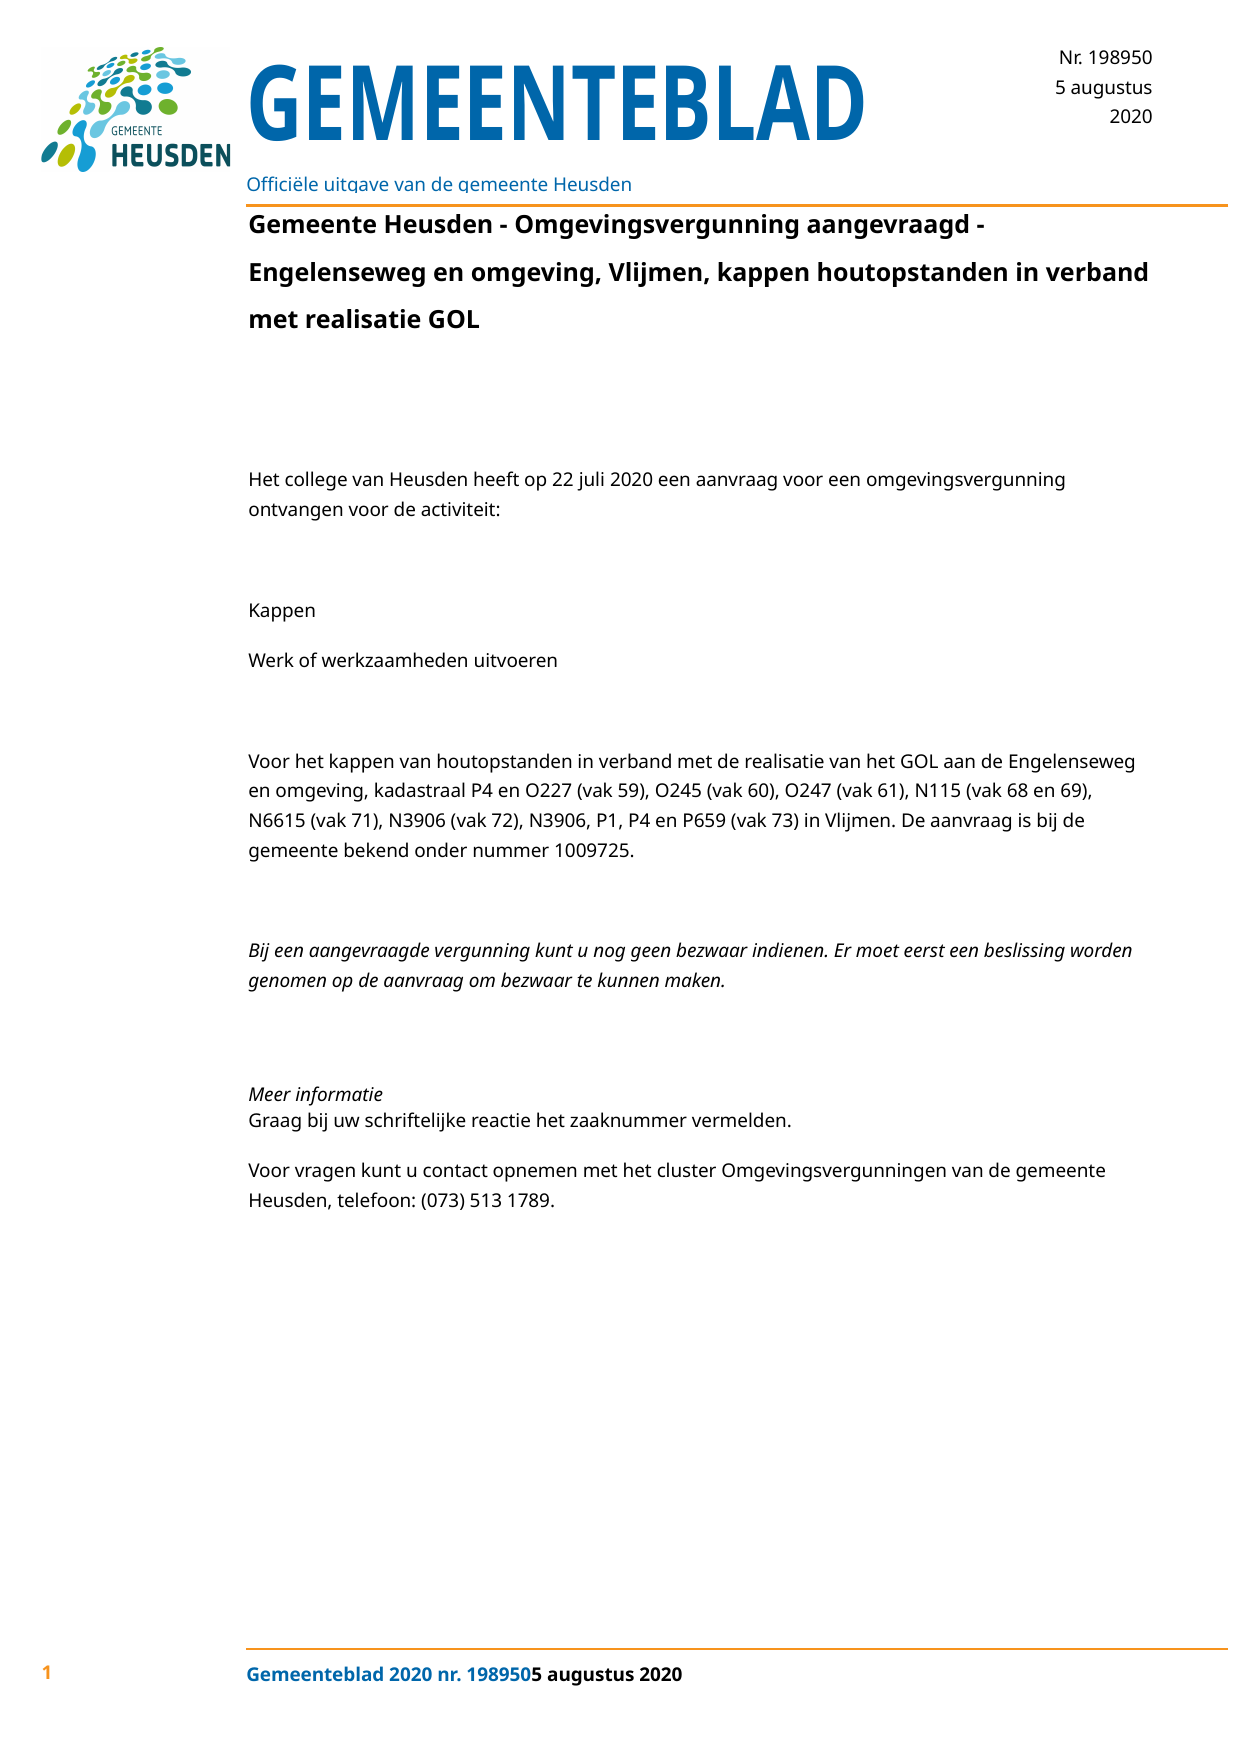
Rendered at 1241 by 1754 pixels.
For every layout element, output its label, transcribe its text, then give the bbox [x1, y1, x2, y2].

picture [41, 47, 231, 172]
text Voor het kappen van houtopstanden in verband met de realisatie van het GOL aan de Engelenseweg en omgeving, kadastraal P4 en O227 (vak 59), O245 (vak 60), O247 (vak 61), N115 (vak 68 en 69), N6615 (vak 71), N3906 (vak 72), N3906, P1, P4 en P659 (vak 73) in Vlijmen. De aanvraag is bij de gemeente bekend onder nummer 1009725. [248, 748, 1152, 862]
text Voor vragen kunt u contact opnemen met het cluster Omgevingsvergunningen van de gemeente Heusden, telefoon: (073) 513 1789. [248, 1158, 1152, 1213]
text Werk of werkzaamheden uitvoeren [248, 647, 1152, 673]
text Bij een aangevraagde vergunning kunt u nog geen bezwaar indienen. Er moet eerst een beslissing worden genomen op de aanvraag om bezwaar te kunnen maken. [248, 938, 1152, 993]
text Graag bij uw schriftelijke reactie het zaaknummer vermelden. [248, 1107, 1152, 1133]
text Meer informatie [248, 1082, 1152, 1107]
text Het college van Heusden heeft op 22 juli 2020 een aanvraag voor een omgevingsvergunning ontvangen voor de activiteit: [248, 466, 1152, 522]
text Gemeente Heusden - Omgevingsvergunning aangevraagd - Engelenseweg en omgeving, Vlijmen, kappen houtopstanden in verband met realisatie GOL [248, 207, 1152, 336]
text Kappen [248, 597, 1152, 622]
